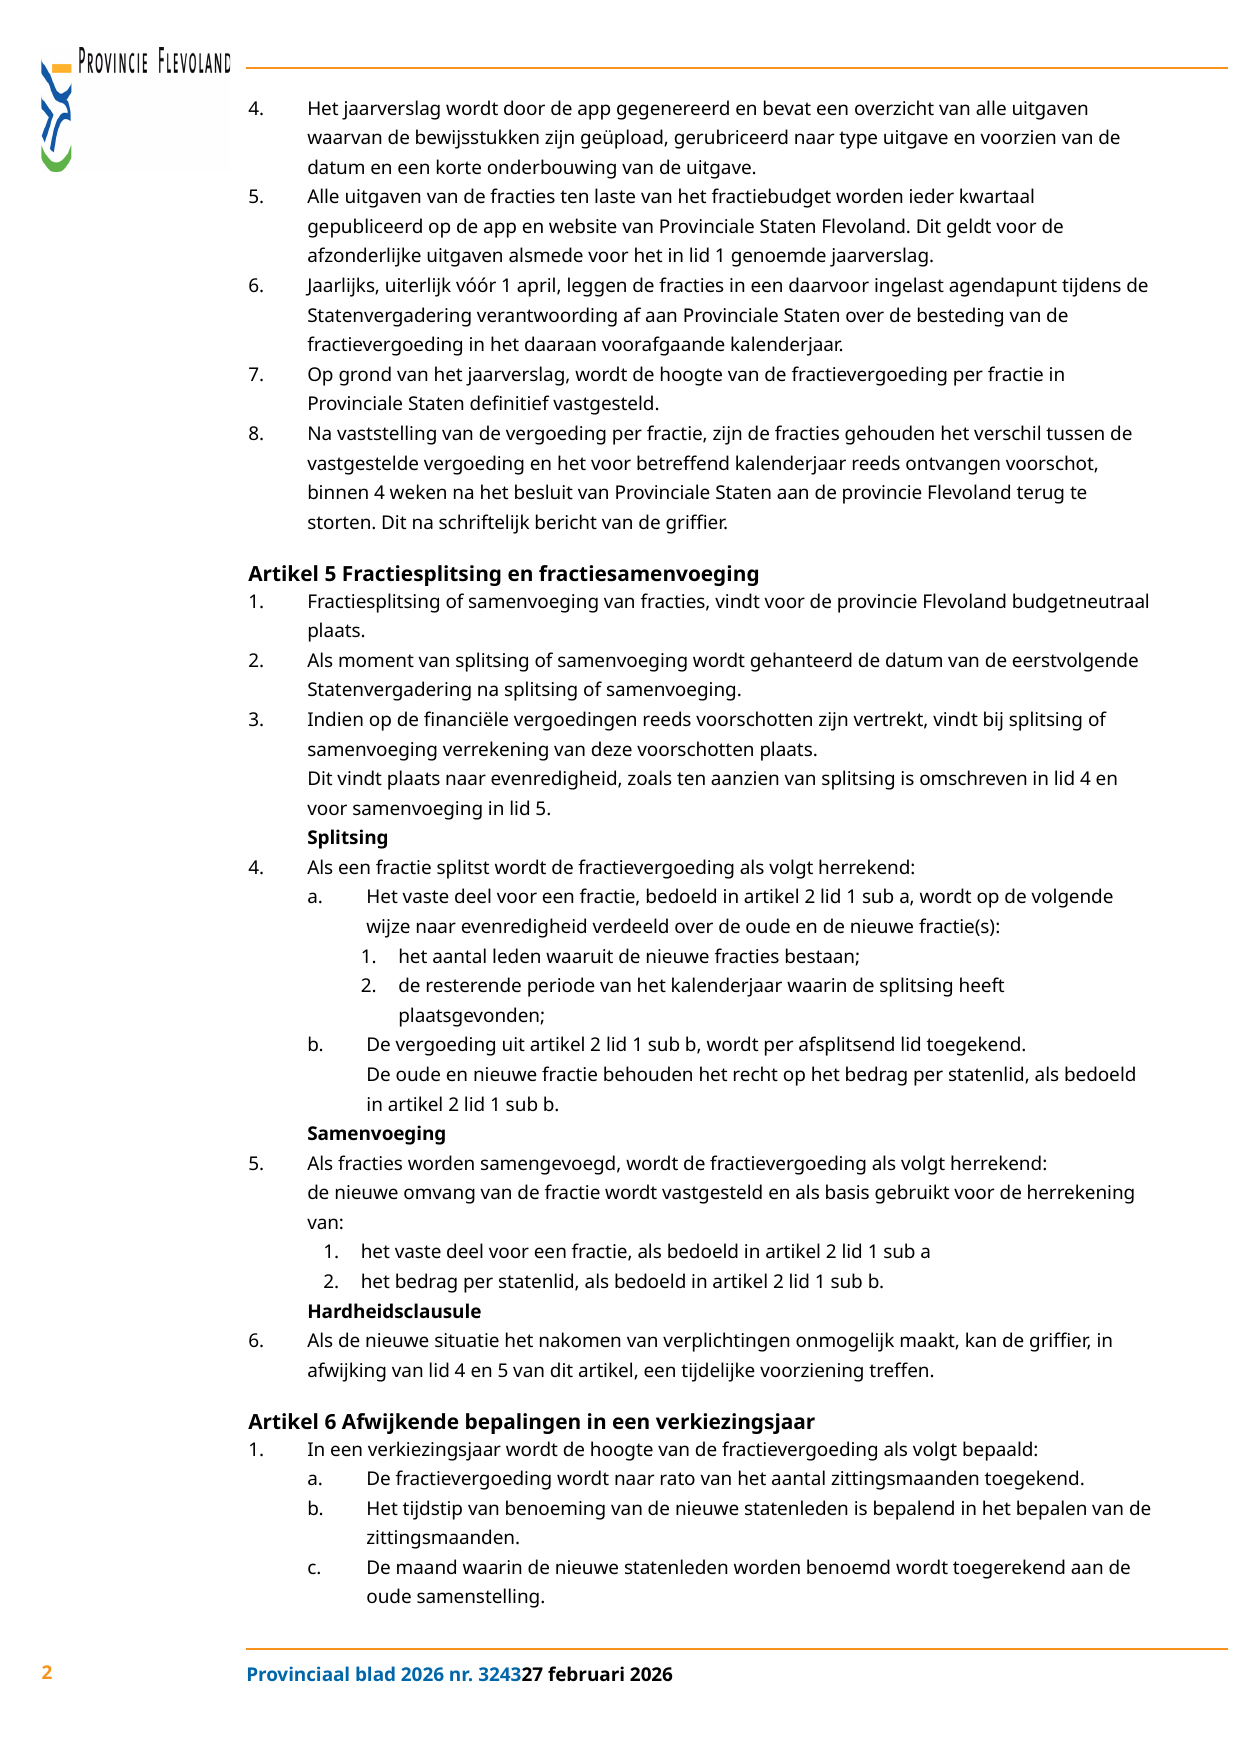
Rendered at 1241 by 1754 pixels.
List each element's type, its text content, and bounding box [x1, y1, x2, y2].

text Artikel 6 Afwijkende bepalingen in een verkiezingsjaar [248, 1407, 1152, 1436]
list De oude en nieuwe fractie behouden het recht op het bedrag per statenlid, als bedoeld in artikel 2 lid 1 sub b. [307, 1061, 1152, 1116]
list het vaste deel voor een fractie, als bedoeld in artikel 2 lid 1 sub a [323, 1239, 1152, 1264]
list Als fracties worden samengevoegd, wordt de fractievergoeding als volgt herrekend: [248, 1150, 1152, 1176]
list Als moment van splitsing of samenvoeging wordt gehanteerd de datum van de eerstvolgende Statenvergadering na splitsing of samenvoeging. [248, 647, 1152, 702]
list de resterende periode van het kalenderjaar waarin de splitsing heeft plaatsgevonden; [361, 972, 1152, 1028]
list Alle uitgaven van de fracties ten laste van het fractiebudget worden ieder kwartaal gepubliceerd op de app en website van Provinciale Staten Flevoland. Dit geldt voor de afzonderlijke uitgaven alsmede voor het in lid 1 genoemde jaarverslag. [248, 183, 1152, 268]
list de nieuwe omvang van de fractie wordt vastgesteld en als basis gebruikt voor de herrekening van: [248, 1179, 1152, 1235]
list het bedrag per statenlid, als bedoeld in artikel 2 lid 1 sub b. [323, 1268, 1152, 1294]
list De maand waarin de nieuwe statenleden worden benoemd wordt toegerekend aan de oude samenstelling. [307, 1554, 1152, 1609]
list Als een fractie splitst wordt de fractievergoeding als volgt herrekend: [248, 854, 1152, 880]
list Het vaste deel voor een fractie, bedoeld in artikel 2 lid 1 sub a, wordt op de volgende wijze naar evenredigheid verdeeld over de oude en de nieuwe fractie(s): [307, 884, 1152, 939]
list het aantal leden waaruit de nieuwe fracties bestaan; [361, 943, 1152, 968]
list Op grond van het jaarverslag, wordt de hoogte van de fractievergoeding per fractie in Provinciale Staten definitief vastgesteld. [248, 361, 1152, 416]
list Splitsing [248, 824, 1152, 850]
list Het jaarverslag wordt door de app gegenereerd en bevat een overzicht van alle uitgaven waarvan de bewijsstukken zijn geüpload, gerubriceerd naar type uitgave en voorzien van de datum en een korte onderbouwing van de uitgave. [248, 95, 1152, 180]
list Jaarlijks, uiterlijk vóór 1 april, leggen de fracties in een daarvoor ingelast agendapunt tijdens de Statenvergadering verantwoording af aan Provinciale Staten over de besteding van de fractievergoeding in het daaraan voorafgaande kalenderjaar. [248, 272, 1152, 357]
list Hardheidsclausule [248, 1298, 1152, 1323]
list Als de nieuwe situatie het nakomen van verplichtingen onmogelijk maakt, kan de griffier, in afwijking van lid 4 en 5 van dit artikel, een tijdelijke voorziening treffen. [248, 1327, 1152, 1383]
picture [41, 47, 231, 172]
list Na vaststelling van de vergoeding per fractie, zijn de fracties gehouden het verschil tussen de vastgestelde vergoeding en het voor betreffend kalenderjaar reeds ontvangen voorschot, binnen 4 weken na het besluit van Provinciale Staten aan de provincie Flevoland terug te storten. Dit na schriftelijk bericht van de griffier. [248, 420, 1152, 535]
list De fractievergoeding wordt naar rato van het aantal zittingsmaanden toegekend. [307, 1465, 1152, 1491]
list Samenvoeging [248, 1120, 1152, 1146]
list Het tijdstip van benoeming van de nieuwe statenleden is bepalend in het bepalen van de zittingsmaanden. [307, 1495, 1152, 1550]
list Dit vindt plaats naar evenredigheid, zoals ten aanzien van splitsing is omschreven in lid 4 en voor samenvoeging in lid 5. [248, 765, 1152, 821]
list Fractiesplitsing of samenvoeging van fracties, vindt voor de provincie Flevoland budgetneutraal plaats. [248, 588, 1152, 643]
list In een verkiezingsjaar wordt de hoogte van de fractievergoeding als volgt bepaald: [248, 1436, 1152, 1462]
list De vergoeding uit artikel 2 lid 1 sub b, wordt per afsplitsend lid toegekend. [307, 1032, 1152, 1057]
text Artikel 5 Fractiesplitsing en fractiesamenvoeging [248, 559, 1152, 588]
list Indien op de financiële vergoedingen reeds voorschotten zijn vertrekt, vindt bij splitsing of samenvoeging verrekening van deze voorschotten plaats. [248, 706, 1152, 761]
